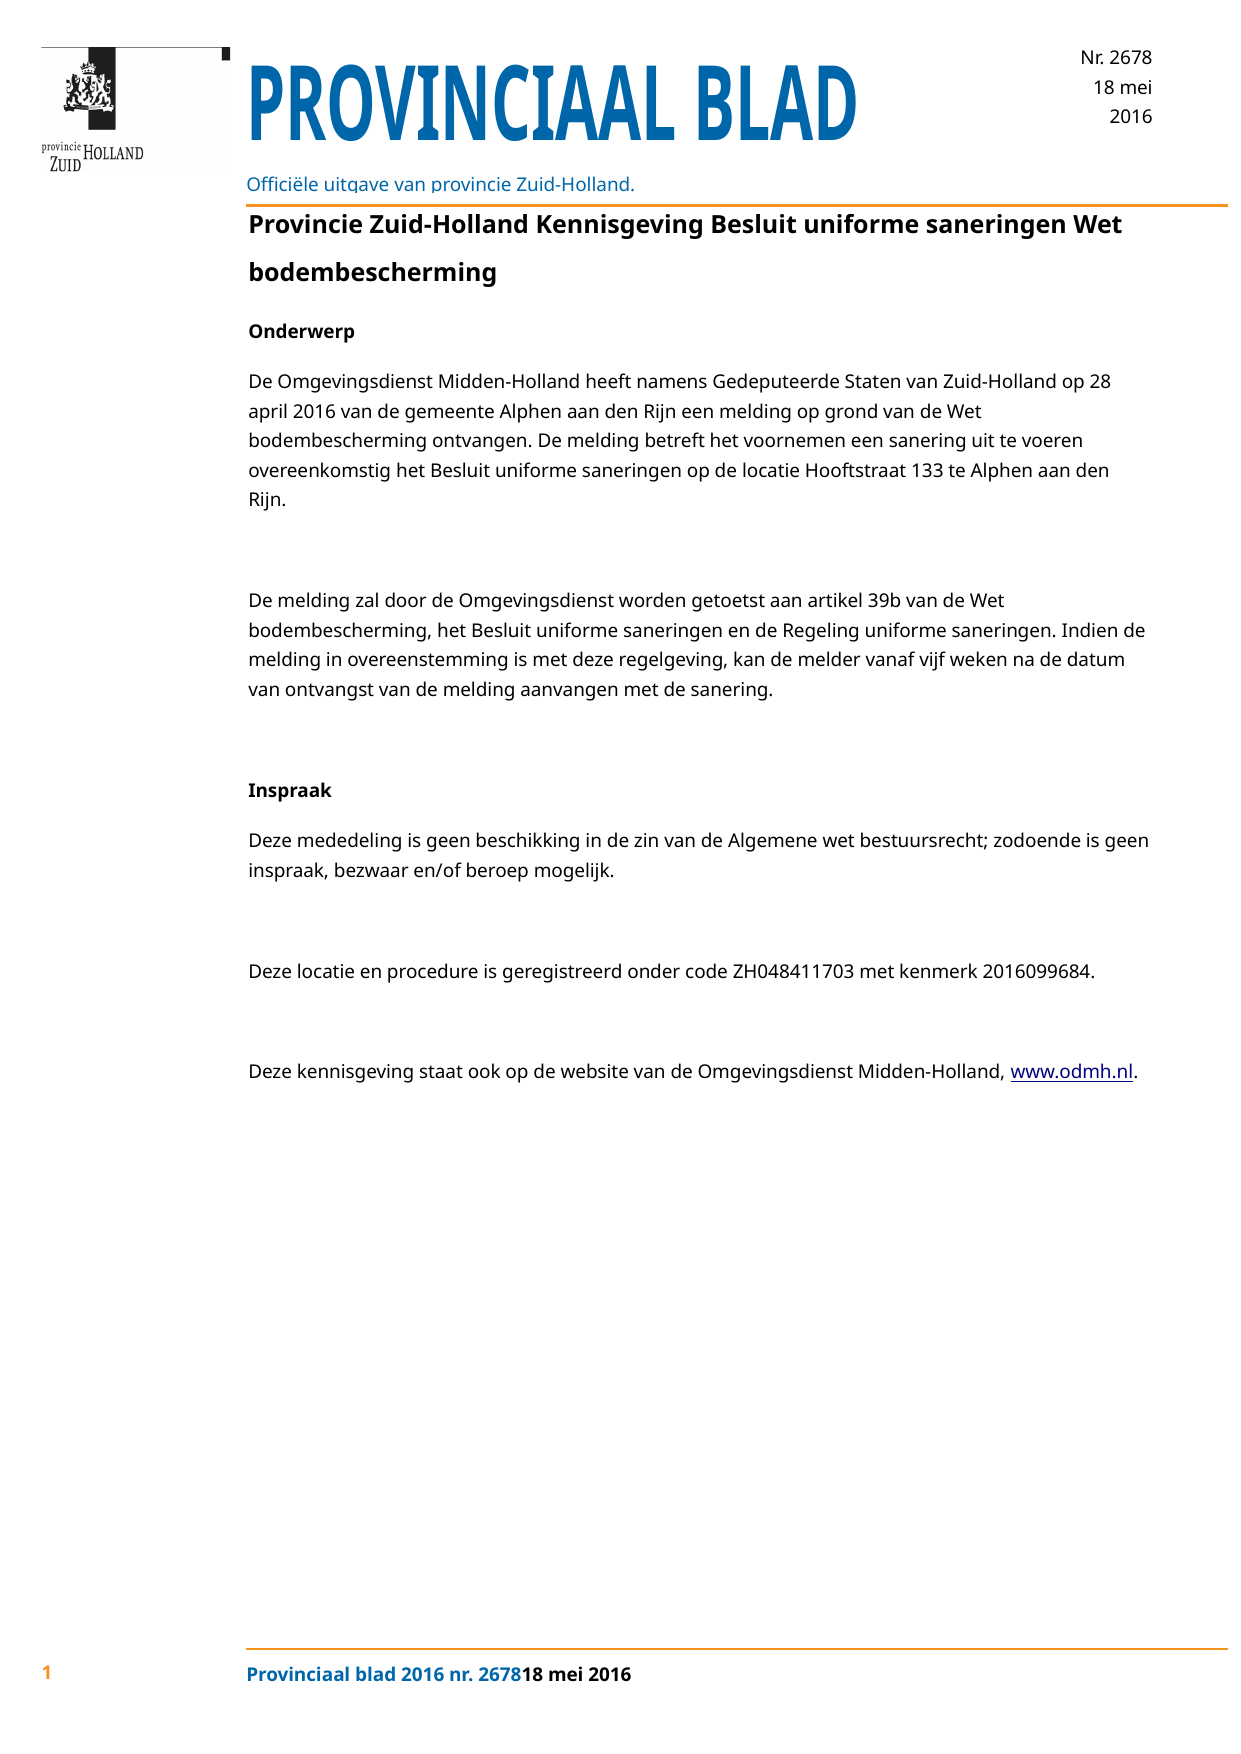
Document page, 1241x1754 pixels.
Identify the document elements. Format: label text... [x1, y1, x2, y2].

text Onderwerp [248, 318, 1152, 344]
text Deze locatie en procedure is geregistreerd onder code ZH048411703 met kenmerk 2016099684. [248, 958, 1152, 984]
text Provincie Zuid-Holland Kennisgeving Besluit uniforme saneringen Wet bodembescherming [248, 207, 1152, 288]
text Deze mededeling is geen beschikking in de zin van de Algemene wet bestuursrecht; zodoende is geen inspraak, bezwaar en/of beroep mogelijk. [248, 827, 1152, 883]
text Deze kennisgeving staat ook op de website van de Omgevingsdienst Midden-Holland, www.odmh.nl. [248, 1059, 1152, 1084]
picture [41, 47, 231, 172]
text De melding zal door de Omgevingsdienst worden getoetst aan artikel 39b van de Wet bodembescherming, het Besluit uniforme saneringen en de Regeling uniforme saneringen. Indien de melding in overeenstemming is met deze regelgeving, kan de melder vanaf vijf weken na de datum van ontvangst van de melding aanvangen met de sanering. [248, 587, 1152, 702]
text Inspraak [248, 777, 1152, 803]
text De Omgevingsdienst Midden-Holland heeft namens Gedeputeerde Staten van Zuid-Holland op 28 april 2016 van de gemeente Alphen aan den Rijn een melding op grond van de Wet bodembescherming ontvangen. De melding betreft het voornemen een sanering uit te voeren overeenkomstig het Besluit uniforme saneringen op de locatie Hooftstraat 133 te Alphen aan den Rijn. [248, 368, 1152, 512]
